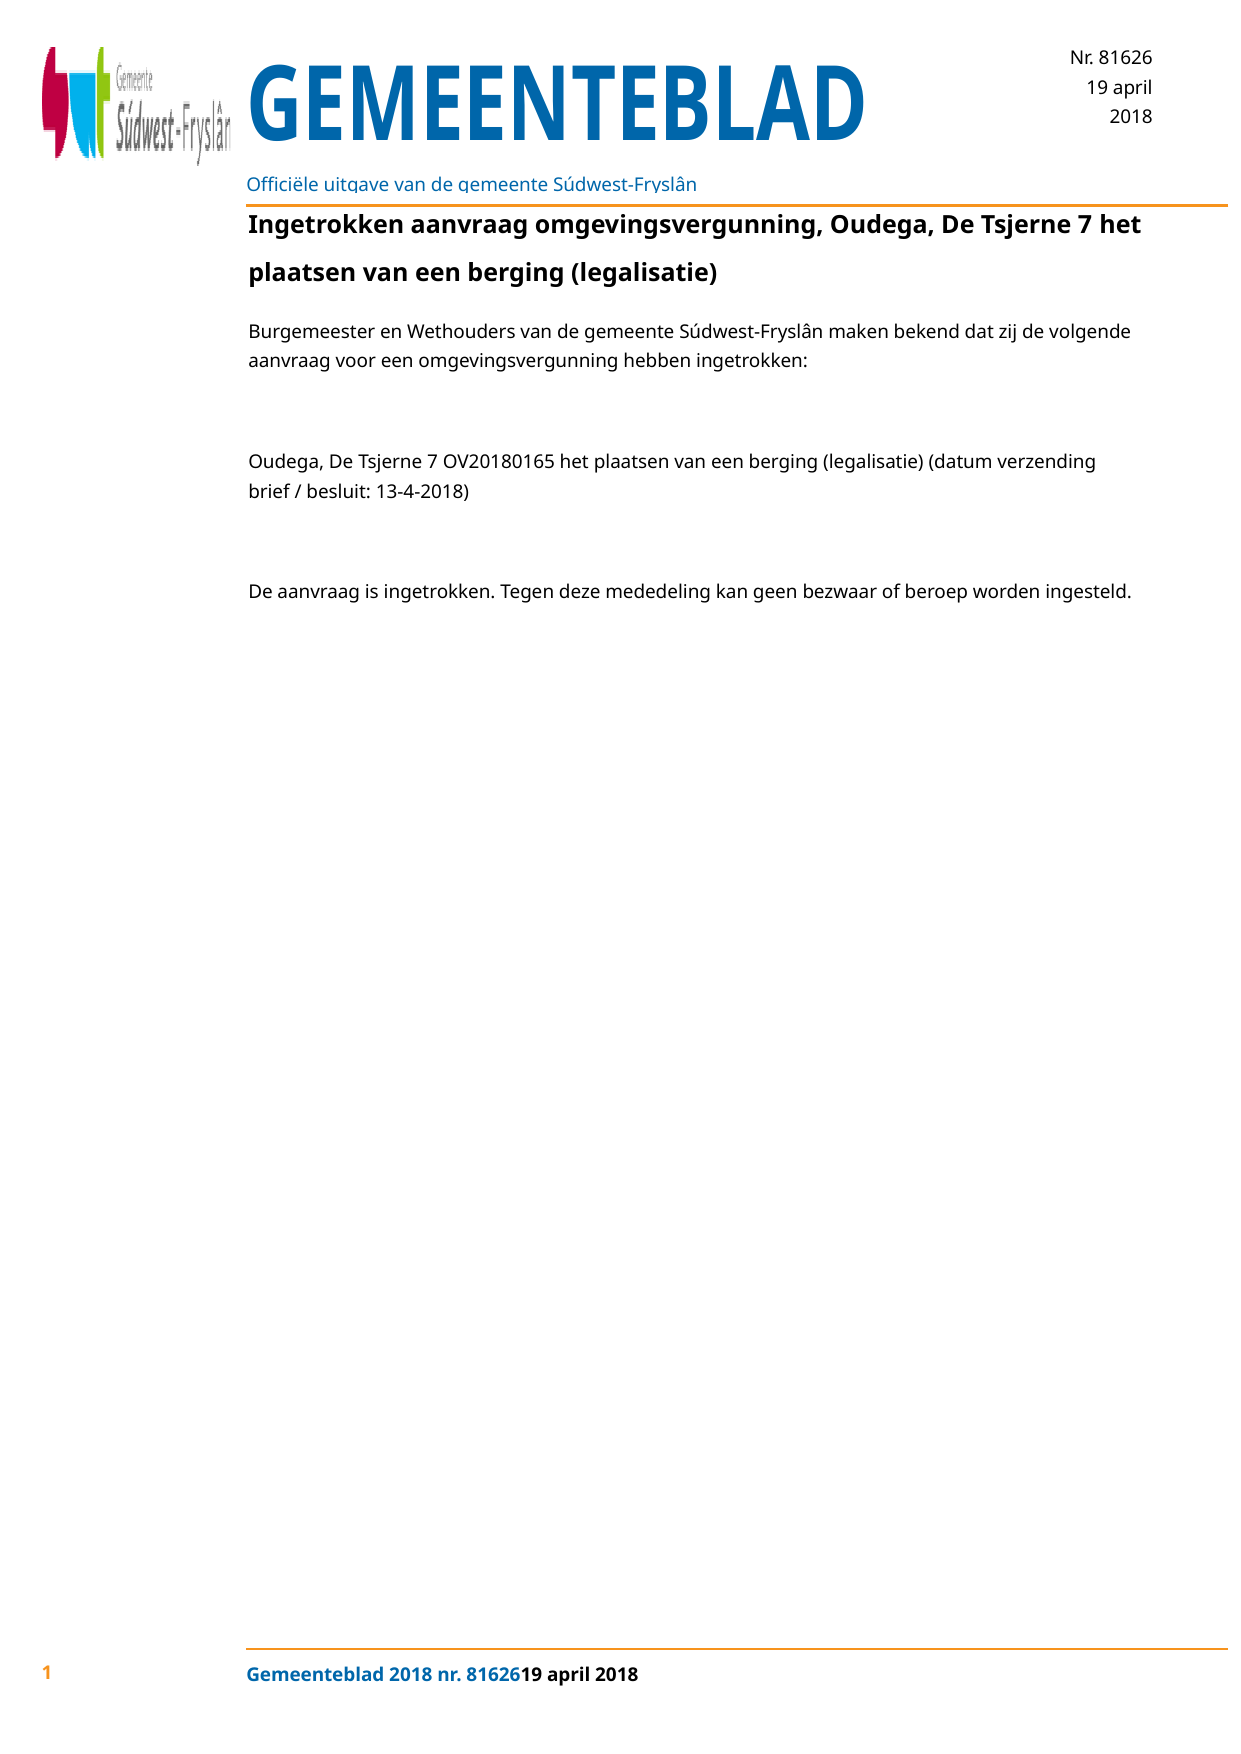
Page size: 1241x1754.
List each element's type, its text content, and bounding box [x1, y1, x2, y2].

picture [41, 47, 231, 172]
text Ingetrokken aanvraag omgevingsvergunning, Oudega, De Tsjerne 7 het plaatsen van een berging (legalisatie) [248, 207, 1152, 288]
text Burgemeester en Wethouders van de gemeente Súdwest-Fryslân maken bekend dat zij de volgende aanvraag voor een omgevingsvergunning hebben ingetrokken: [248, 318, 1152, 373]
text Oudega, De Tsjerne 7 OV20180165 het plaatsen van een berging (legalisatie) (datum verzending brief / besluit: 13-4-2018) [248, 448, 1152, 504]
text De aanvraag is ingetrokken. Tegen deze mededeling kan geen bezwaar of beroep worden ingesteld. [248, 579, 1152, 604]
